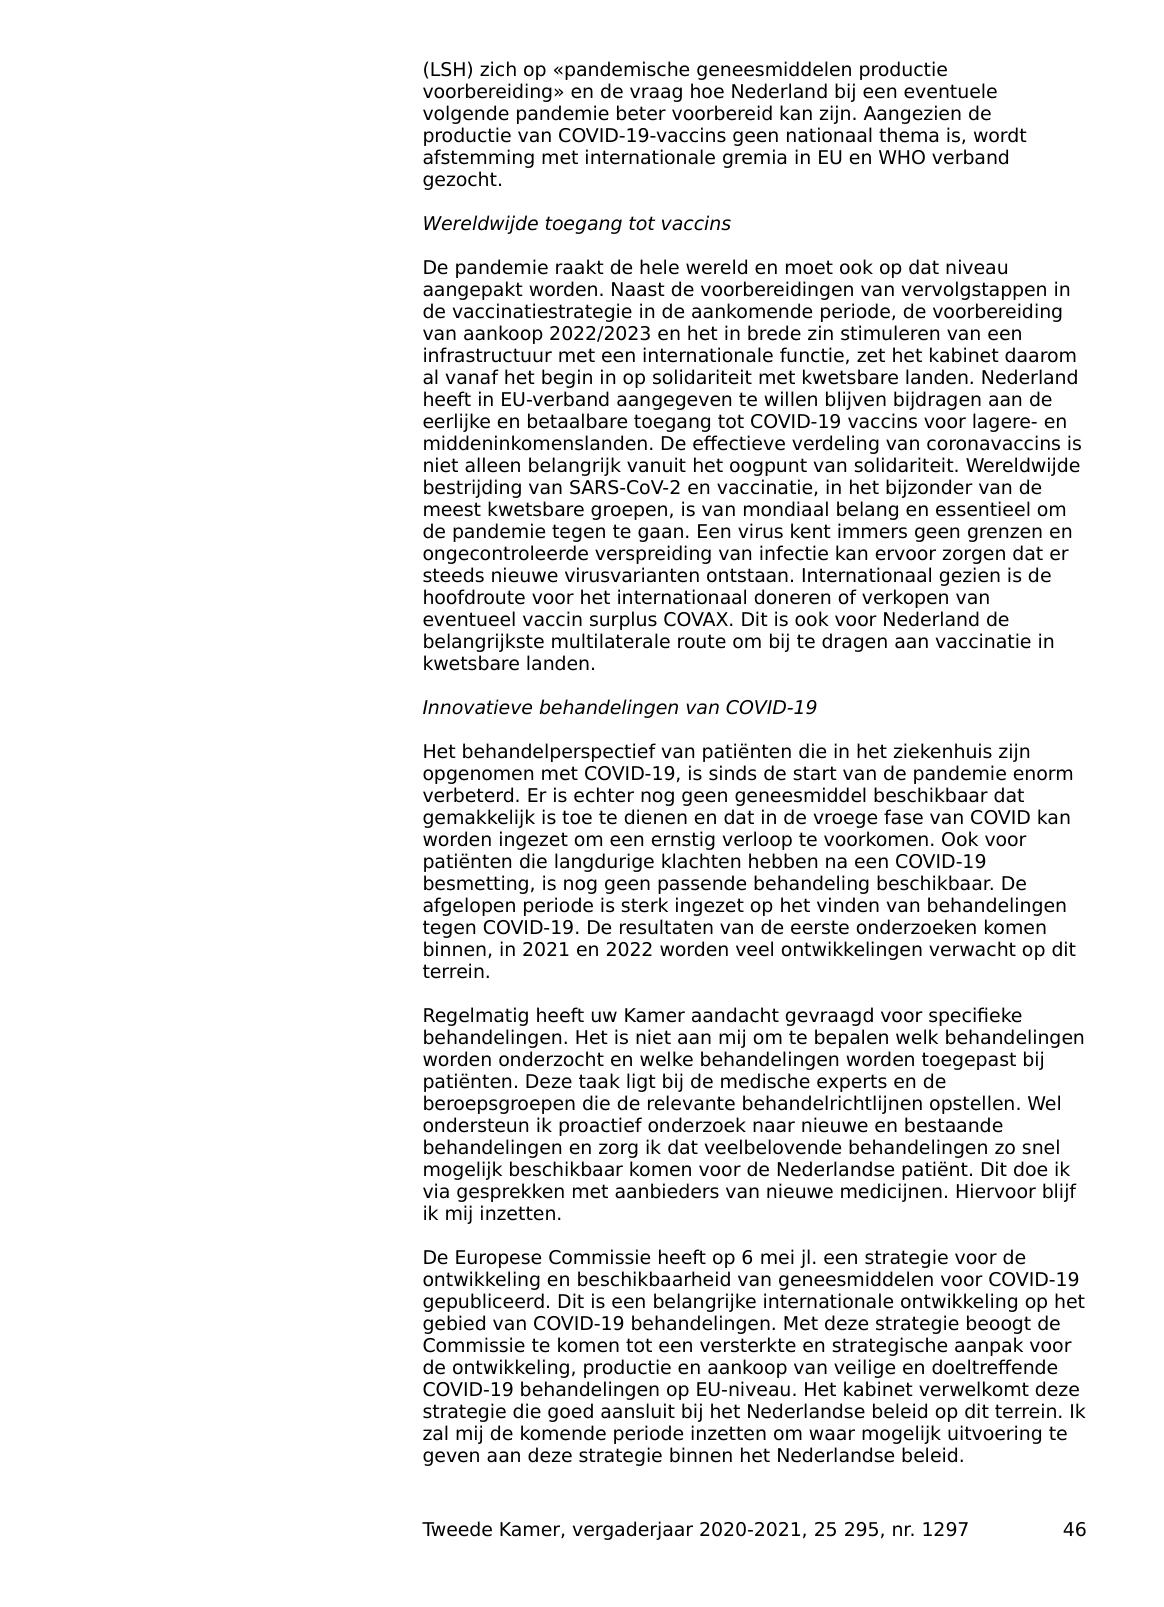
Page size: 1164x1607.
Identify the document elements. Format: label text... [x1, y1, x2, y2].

text De Europese Commissie heeft op 6 mei jl. een strategie voor de ontwikkeling en beschikbaarheid van geneesmiddelen voor COVID-19 gepubliceerd. Dit is een belangrijke internationale ontwikkeling op het gebied van COVID-19 behandelingen. Met deze strategie beoogt de Commissie te komen tot een versterkte en strategische aanpak voor de ontwikkeling, productie en aankoop van veilige en doeltreffende COVID-19 behandelingen op EU-niveau. Het kabinet verwelkomt deze strategie die goed aansluit bij het Nederlandse beleid op dit terrein. Ik zal mij de komende periode inzetten om waar mogelijk uitvoering te geven aan deze strategie binnen het Nederlandse beleid. [422, 1247, 1087, 1467]
subtitle Wereldwijde toegang tot vaccins [422, 213, 1087, 235]
subtitle Innovatieve behandelingen van COVID-19 [422, 697, 1087, 719]
text Regelmatig heeft uw Kamer aandacht gevraagd voor specifieke behandelingen. Het is niet aan mij om te bepalen welk behandelingen worden onderzocht en welke behandelingen worden toegepast bij patiënten. Deze taak ligt bij de medische experts en de beroepsgroepen die de relevante behandelrichtlijnen opstellen. Wel ondersteun ik proactief onderzoek naar nieuwe en bestaande behandelingen en zorg ik dat veelbelovende behandelingen zo snel mogelijk beschikbaar komen voor de Nederlandse patiënt. Dit doe ik via gesprekken met aanbieders van nieuwe medicijnen. Hiervoor blijf ik mij inzetten. [422, 1005, 1087, 1225]
text Het behandelperspectief van patiënten die in het ziekenhuis zijn opgenomen met COVID-19, is sinds de start van de pandemie enorm verbeterd. Er is echter nog geen geneesmiddel beschikbaar dat gemakkelijk is toe te dienen en dat in de vroege fase van COVID kan worden ingezet om een ernstig verloop te voorkomen. Ook voor patiënten die langdurige klachten hebben na een COVID-19 besmetting, is nog geen passende behandeling beschikbaar. De afgelopen periode is sterk ingezet op het vinden van behandelingen tegen COVID-19. De resultaten van de eerste onderzoeken komen binnen, in 2021 en 2022 worden veel ontwikkelingen verwacht op dit terrein. [422, 741, 1087, 983]
text (LSH) zich op «pandemische geneesmiddelen productie voorbereiding» en de vraag hoe Nederland bij een eventuele volgende pandemie beter voorbereid kan zijn. Aangezien de productie van COVID-19-vaccins geen nationaal thema is, wordt afstemming met internationale gremia in EU en WHO verband gezocht. [422, 59, 1087, 191]
text De pandemie raakt de hele wereld en moet ook op dat niveau aangepakt worden. Naast de voorbereidingen van vervolgstappen in de vaccinatiestrategie in de aankomende periode, de voorbereiding van aankoop 2022/2023 en het in brede zin stimuleren van een infrastructuur met een internationale functie, zet het kabinet daarom al vanaf het begin in op solidariteit met kwetsbare landen. Nederland heeft in EU-verband aangegeven te willen blijven bijdragen aan de eerlijke en betaalbare toegang tot COVID-19 vaccins voor lagere- en middeninkomenslanden. De effectieve verdeling van coronavaccins is niet alleen belangrijk vanuit het oogpunt van solidariteit. Wereldwijde bestrijding van SARS-CoV-2 en vaccinatie, in het bijzonder van de meest kwetsbare groepen, is van mondiaal belang en essentieel om de pandemie tegen te gaan. Een virus kent immers geen grenzen en ongecontroleerde verspreiding van infectie kan ervoor zorgen dat er steeds nieuwe virusvarianten ontstaan. Internationaal gezien is de hoofdroute voor het internationaal doneren of verkopen van eventueel vaccin surplus COVAX. Dit is ook voor Nederland de belangrijkste multilaterale route om bij te dragen aan vaccinatie in kwetsbare landen. [422, 257, 1087, 675]
